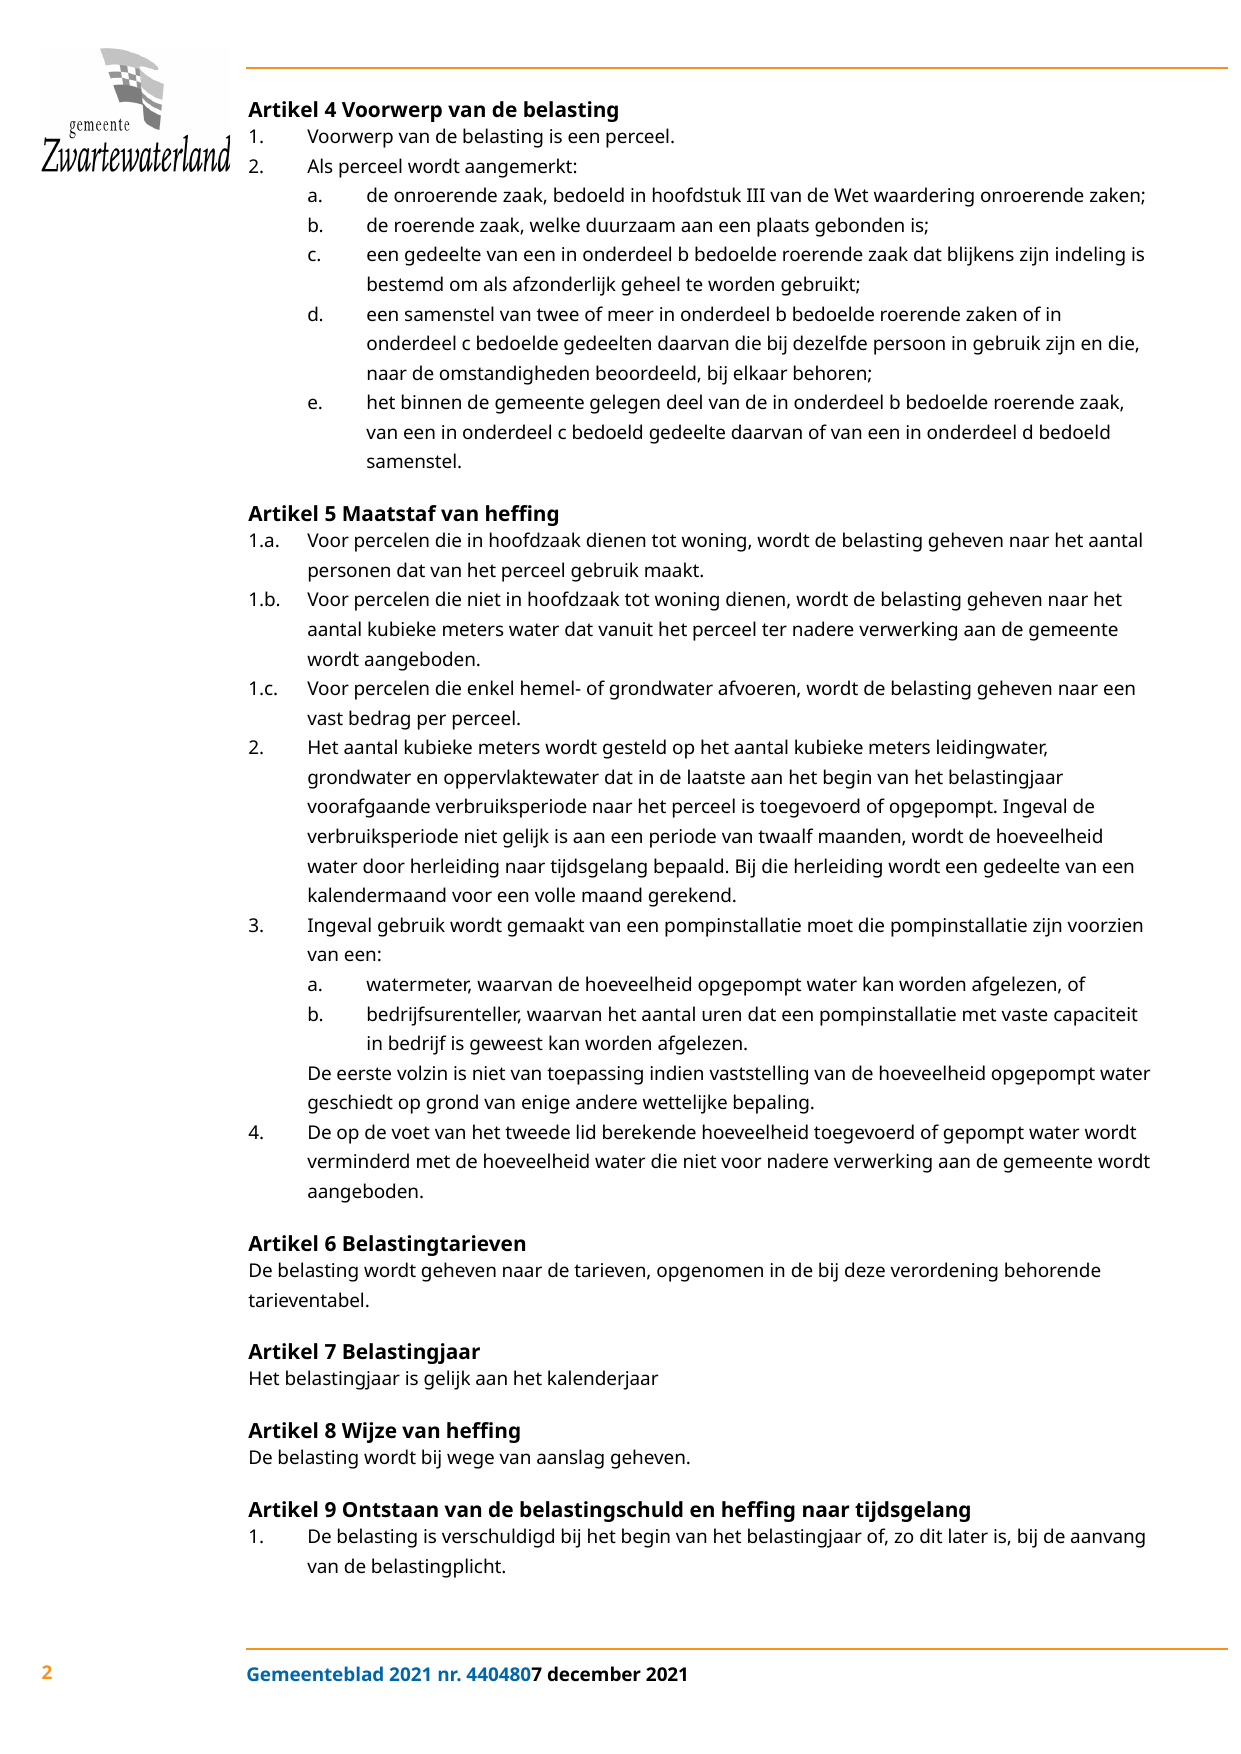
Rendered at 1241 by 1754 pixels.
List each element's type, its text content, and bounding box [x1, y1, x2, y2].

text Artikel 4 Voorwerp van de belasting [248, 95, 1152, 123]
list het binnen de gemeente gelegen deel van de in onderdeel b bedoelde roerende zaak, van een in onderdeel c bedoeld gedeelte daarvan of van een in onderdeel d bedoeld samenstel. [307, 389, 1152, 474]
list een gedeelte van een in onderdeel b bedoelde roerende zaak dat blijkens zijn indeling is bestemd om als afzonderlijk geheel te worden gebruikt; [307, 242, 1152, 297]
text Artikel 6 Belastingtarieven [248, 1229, 1152, 1257]
list de onroerende zaak, bedoeld in hoofdstuk III van de Wet waardering onroerende zaken; [307, 182, 1152, 208]
list Voor percelen die in hoofdzaak dienen tot woning, wordt de belasting geheven naar het aantal personen dat van het perceel gebruik maakt. [248, 527, 1152, 583]
list Het aantal kubieke meters wordt gesteld op het aantal kubieke meters leidingwater, grondwater en oppervlaktewater dat in de laatste aan het begin van het belastingjaar voorafgaande verbruiksperiode naar het perceel is toegevoerd of opgepompt. Ingeval de verbruiksperiode niet gelijk is aan een periode van twaalf maanden, wordt de hoeveelheid water door herleiding naar tijdsgelang bepaald. Bij die herleiding wordt een gedeelte van een kalendermaand voor een volle maand gerekend. [248, 734, 1152, 908]
text De belasting wordt geheven naar de tarieven, opgenomen in de bij deze verordening behorende tarieventabel. [248, 1257, 1152, 1312]
list De belasting is verschuldigd bij het begin van het belastingjaar of, zo dit later is, bij de aanvang van de belastingplicht. [248, 1523, 1152, 1579]
list bedrijfsurenteller, waarvan het aantal uren dat een pompinstallatie met vaste capaciteit in bedrijf is geweest kan worden afgelezen. [307, 1001, 1152, 1056]
list Voor percelen die niet in hoofdzaak tot woning dienen, wordt de belasting geheven naar het aantal kubieke meters water dat vanuit het perceel ter nadere verwerking aan de gemeente wordt aangeboden. [248, 587, 1152, 672]
text Artikel 9 Ontstaan van de belastingschuld en heffing naar tijdsgelang [248, 1495, 1152, 1523]
list de roerende zaak, welke duurzaam aan een plaats gebonden is; [307, 212, 1152, 238]
list Voor percelen die enkel hemel- of grondwater afvoeren, wordt de belasting geheven naar een vast bedrag per perceel. [248, 675, 1152, 731]
picture [41, 47, 231, 172]
list een samenstel van twee of meer in onderdeel b bedoelde roerende zaken of in onderdeel c bedoelde gedeelten daarvan die bij dezelfde persoon in gebruik zijn en die, naar de omstandigheden beoordeeld, bij elkaar behoren; [307, 301, 1152, 386]
text Het belastingjaar is gelijk aan het kalenderjaar [248, 1366, 1152, 1391]
list watermeter, waarvan de hoeveelheid opgepompt water kan worden afgelezen, of [307, 971, 1152, 997]
text Artikel 7 Belastingjaar [248, 1337, 1152, 1366]
list Voorwerp van de belasting is een perceel. [248, 123, 1152, 149]
text Artikel 5 Maatstaf van heffing [248, 499, 1152, 527]
list De eerste volzin is niet van toepassing indien vaststelling van de hoeveelheid opgepompt water geschiedt op grond van enige andere wettelijke bepaling. [248, 1060, 1152, 1115]
list Als perceel wordt aangemerkt: [248, 153, 1152, 178]
list Ingeval gebruik wordt gemaakt van een pompinstallatie moet die pompinstallatie zijn voorzien van een: [248, 912, 1152, 967]
text De belasting wordt bij wege van aanslag geheven. [248, 1444, 1152, 1470]
list De op de voet van het tweede lid berekende hoeveelheid toegevoerd of gepompt water wordt verminderd met de hoeveelheid water die niet voor nadere verwerking aan de gemeente wordt aangeboden. [248, 1119, 1152, 1204]
text Artikel 8 Wijze van heffing [248, 1416, 1152, 1444]
